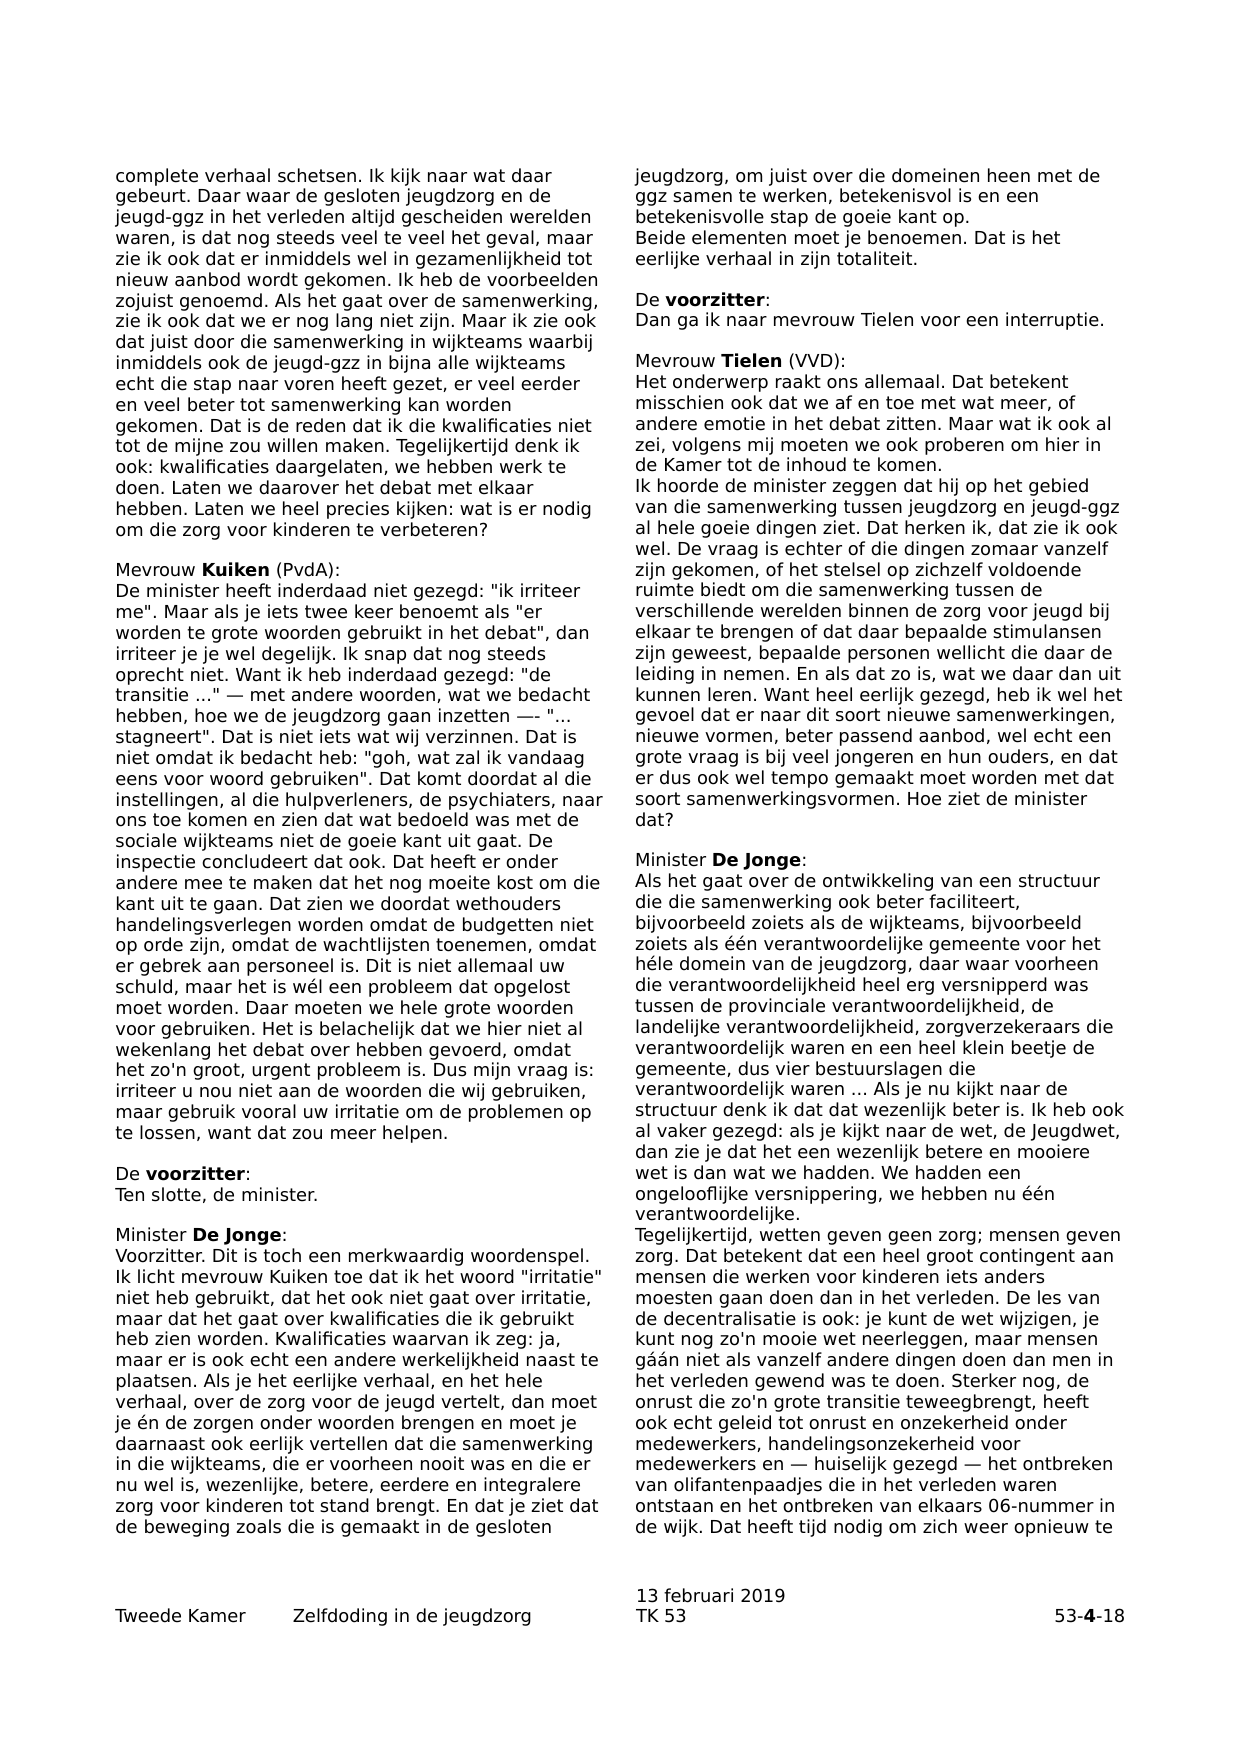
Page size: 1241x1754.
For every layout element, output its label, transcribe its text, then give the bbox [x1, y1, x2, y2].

text Het onderwerp raakt ons allemaal. Dat betekent misschien ook dat we af en toe met wat meer, of andere emotie in het debat zitten. Maar wat ik ook al zei, volgens mij moeten we ook proberen om hier in de Kamer tot de inhoud te komen. [635, 372, 1125, 476]
text Minister De Jonge: [635, 850, 1125, 871]
text complete verhaal schetsen. Ik kijk naar wat daar gebeurt. Daar waar de gesloten jeugdzorg en de jeugd-ggz in het verleden altijd gescheiden werelden waren, is dat nog steeds veel te veel het geval, maar zie ik ook dat er inmiddels wel in gezamenlijkheid tot nieuw aanbod wordt gekomen. Ik heb de voorbeelden zojuist genoemd. Als het gaat over de samenwerking, zie ik ook dat we er nog lang niet zijn. Maar ik zie ook dat juist door die samenwerking in wijkteams waarbij inmiddels ook de jeugd-gzz in bijna alle wijkteams echt die stap naar voren heeft gezet, er veel eerder en veel beter tot samenwerking kan worden gekomen. Dat is de reden dat ik die kwalificaties niet tot de mijne zou willen maken. Tegelijkertijd denk ik ook: kwalificaties daargelaten, we hebben werk te doen. Laten we daarover het debat met elkaar hebben. Laten we heel precies kijken: wat is er nodig om die zorg voor kinderen te verbeteren? [115, 165, 605, 540]
text Voorzitter. Dit is toch een merkwaardig woordenspel. Ik licht mevrouw Kuiken toe dat ik het woord "irritatie" niet heb gebruikt, dat het ook niet gaat over irritatie, maar dat het gaat over kwalificaties die ik gebruikt heb zien worden. Kwalificaties waarvan ik zeg: ja, maar er is ook echt een andere werkelijkheid naast te plaatsen. Als je het eerlijke verhaal, en het hele verhaal, over de zorg voor de jeugd vertelt, dan moet je én de zorgen onder woorden brengen en moet je daarnaast ook eerlijk vertellen dat die samenwerking in die wijkteams, die er voorheen nooit was en die er nu wel is, wezenlijke, betere, eerdere en integralere zorg voor kinderen tot stand brengt. En dat je ziet dat de beweging zoals die is gemaakt in de gesloten [115, 1246, 605, 1537]
text De voorzitter: [635, 289, 1125, 310]
text De voorzitter: [115, 1163, 605, 1184]
text Ten slotte, de minister. [115, 1184, 605, 1205]
text Mevrouw Tielen (VVD): [635, 351, 1125, 372]
text Ik hoorde de minister zeggen dat hij op het gebied van die samenwerking tussen jeugdzorg en jeugd-ggz al hele goeie dingen ziet. Dat herken ik, dat zie ik ook wel. De vraag is echter of die dingen zomaar vanzelf zijn gekomen, of het stelsel op zichzelf voldoende ruimte biedt om die samenwerking tussen de verschillende werelden binnen de zorg voor jeugd bij elkaar te brengen of dat daar bepaalde stimulansen zijn geweest, bepaalde personen wellicht die daar de leiding in nemen. En als dat zo is, wat we daar dan uit kunnen leren. Want heel eerlijk gezegd, heb ik wel het gevoel dat er naar dit soort nieuwe samenwerkingen, nieuwe vormen, beter passend aanbod, wel echt een grote vraag is bij veel jongeren en hun ouders, en dat er dus ook wel tempo gemaakt moet worden met dat soort samenwerkingsvormen. Hoe ziet de minister dat? [635, 476, 1125, 830]
text jeugdzorg, om juist over die domeinen heen met de ggz samen te werken, betekenisvol is en een betekenisvolle stap de goeie kant op. [635, 165, 1125, 228]
text De minister heeft inderdaad niet gezegd: "ik irriteer me". Maar als je iets twee keer benoemt als "er worden te grote woorden gebruikt in het debat", dan irriteer je je wel degelijk. Ik snap dat nog steeds oprecht niet. Want ik heb inderdaad gezegd: "de transitie ..." — met andere woorden, wat we bedacht hebben, hoe we de jeugdzorg gaan inzetten —- "... stagneert". Dat is niet iets wat wij verzinnen. Dat is niet omdat ik bedacht heb: "goh, wat zal ik vandaag eens voor woord gebruiken". Dat komt doordat al die instellingen, al die hulpverleners, de psychiaters, naar ons toe komen en zien dat wat bedoeld was met de sociale wijkteams niet de goeie kant uit gaat. De inspectie concludeert dat ook. Dat heeft er onder andere mee te maken dat het nog moeite kost om die kant uit te gaan. Dat zien we doordat wethouders handelingsverlegen worden omdat de budgetten niet op orde zijn, omdat de wachtlijsten toenemen, omdat er gebrek aan personeel is. Dit is niet allemaal uw schuld, maar het is wél een probleem dat opgelost moet worden. Daar moeten we hele grote woorden voor gebruiken. Het is belachelijk dat we hier niet al wekenlang het debat over hebben gevoerd, omdat het zo'n groot, urgent probleem is. Dus mijn vraag is: irriteer u nou niet aan de woorden die wij gebruiken, maar gebruik vooral uw irritatie om de problemen op te lossen, want dat zou meer helpen. [115, 581, 605, 1143]
text Mevrouw Kuiken (PvdA): [115, 560, 605, 581]
text Beide elementen moet je benoemen. Dat is het eerlijke verhaal in zijn totaliteit. [635, 228, 1125, 269]
text Dan ga ik naar mevrouw Tielen voor een interruptie. [635, 310, 1125, 331]
text Als het gaat over de ontwikkeling van een structuur die die samenwerking ook beter faciliteert, bijvoorbeeld zoiets als de wijkteams, bijvoorbeeld zoiets als één verantwoordelijke gemeente voor het héle domein van de jeugdzorg, daar waar voorheen die verantwoordelijkheid heel erg versnipperd was tussen de provinciale verantwoordelijkheid, de landelijke verantwoordelijkheid, zorgverzekeraars die verantwoordelijk waren en een heel klein beetje de gemeente, dus vier bestuurslagen die verantwoordelijk waren ... Als je nu kijkt naar de structuur denk ik dat dat wezenlijk beter is. Ik heb ook al vaker gezegd: als je kijkt naar de wet, de Jeugdwet, dan zie je dat het een wezenlijk betere en mooiere wet is dan wat we hadden. We hadden een ongelooflijke versnippering, we hebben nu één verantwoordelijke. [635, 871, 1125, 1225]
text Tegelijkertijd, wetten geven geen zorg; mensen geven zorg. Dat betekent dat een heel groot contingent aan mensen die werken voor kinderen iets anders moesten gaan doen dan in het verleden. De les van de decentralisatie is ook: je kunt de wet wijzigen, je kunt nog zo'n mooie wet neerleggen, maar mensen gáán niet als vanzelf andere dingen doen dan men in het verleden gewend was te doen. Sterker nog, de onrust die zo'n grote transitie teweegbrengt, heeft ook echt geleid tot onrust en onzekerheid onder medewerkers, handelingsonzekerheid voor medewerkers en — huiselijk gezegd — het ontbreken van olifantenpaadjes die in het verleden waren ontstaan en het ontbreken van elkaars 06-nummer in de wijk. Dat heeft tijd nodig om zich weer opnieuw te [635, 1225, 1125, 1537]
text Minister De Jonge: [115, 1225, 605, 1246]
